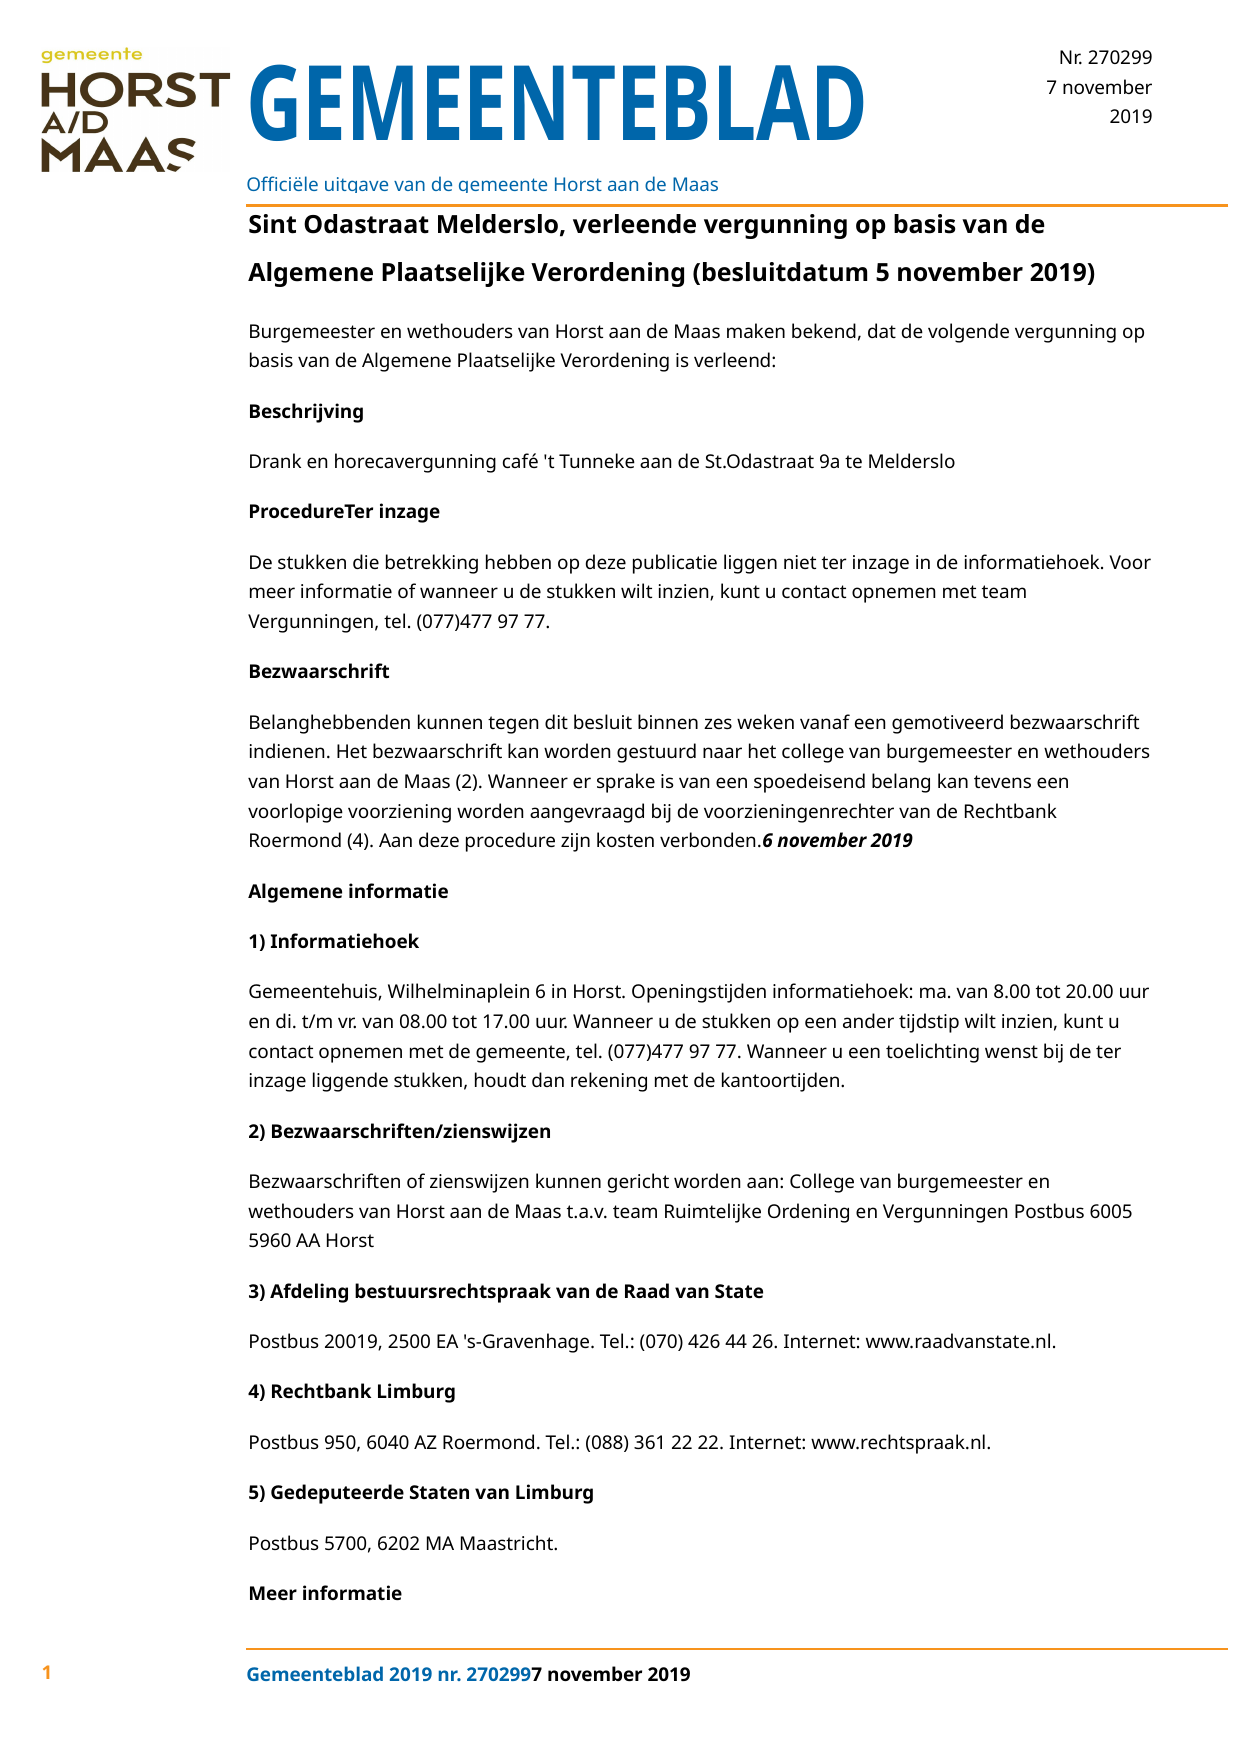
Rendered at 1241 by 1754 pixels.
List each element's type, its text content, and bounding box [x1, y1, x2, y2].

text ProcedureTer inzage [248, 499, 1152, 524]
text Postbus 20019, 2500 EA 's-Gravenhage. Tel.: (070) 426 44 26. Internet: www.raadvanstate.nl. [248, 1328, 1152, 1354]
text 3) Afdeling bestuursrechtspraak van de Raad van State [248, 1278, 1152, 1304]
text Postbus 950, 6040 AZ Roermond. Tel.: (088) 361 22 22. Internet: www.rechtspraak.nl. [248, 1429, 1152, 1455]
text Burgemeester en wethouders van Horst aan de Maas maken bekend, dat de volgende vergunning op basis van de Algemene Plaatselijke Verordening is verleend: [248, 318, 1152, 373]
text Beschrijving [248, 398, 1152, 424]
text Meer informatie [248, 1580, 1152, 1606]
text De stukken die betrekking hebben op deze publicatie liggen niet ter inzage in de informatiehoek. Voor meer informatie of wanneer u de stukken wilt inzien, kunt u contact opnemen met team Vergunningen, tel. (077)477 97 77. [248, 549, 1152, 634]
text Postbus 5700, 6202 MA Maastricht. [248, 1530, 1152, 1556]
text Bezwaarschriften of zienswijzen kunnen gericht worden aan: College van burgemeester en wethouders van Horst aan de Maas t.a.v. team Ruimtelijke Ordening en Vergunningen Postbus 6005 5960 AA Horst [248, 1168, 1152, 1253]
text 4) Rechtbank Limburg [248, 1379, 1152, 1404]
text Algemene informatie [248, 878, 1152, 904]
text Bezwaarschrift [248, 659, 1152, 684]
text Belanghebbenden kunnen tegen dit besluit binnen zes weken vanaf een gemotiveerd bezwaarschrift indienen. Het bezwaarschrift kan worden gestuurd naar het college van burgemeester en wethouders van Horst aan de Maas (2). Wanneer er sprake is van een spoedeisend belang kan tevens een voorlopige voorziening worden aangevraagd bij de voorzieningenrechter van de Rechtbank Roermond (4). Aan deze procedure zijn kosten verbonden.6 november 2019 [248, 709, 1152, 853]
text 5) Gedeputeerde Staten van Limburg [248, 1479, 1152, 1505]
picture [41, 47, 231, 172]
text 1) Informatiehoek [248, 928, 1152, 954]
text Gemeentehuis, Wilhelminaplein 6 in Horst. Openingstijden informatiehoek: ma. van 8.00 tot 20.00 uur en di. t/m vr. van 08.00 tot 17.00 uur. Wanneer u de stukken op een ander tijdstip wilt inzien, kunt u contact opnemen met de gemeente, tel. (077)477 97 77. Wanneer u een toelichting wenst bij de ter inzage liggende stukken, houdt dan rekening met de kantoortijden. [248, 979, 1152, 1093]
text Drank en horecavergunning café 't Tunneke aan de St.Odastraat 9a te Melderslo [248, 448, 1152, 474]
text 2) Bezwaarschriften/zienswijzen [248, 1118, 1152, 1144]
text Sint Odastraat Melderslo, verleende vergunning op basis van de Algemene Plaatselijke Verordening (besluitdatum 5 november 2019) [248, 207, 1152, 288]
